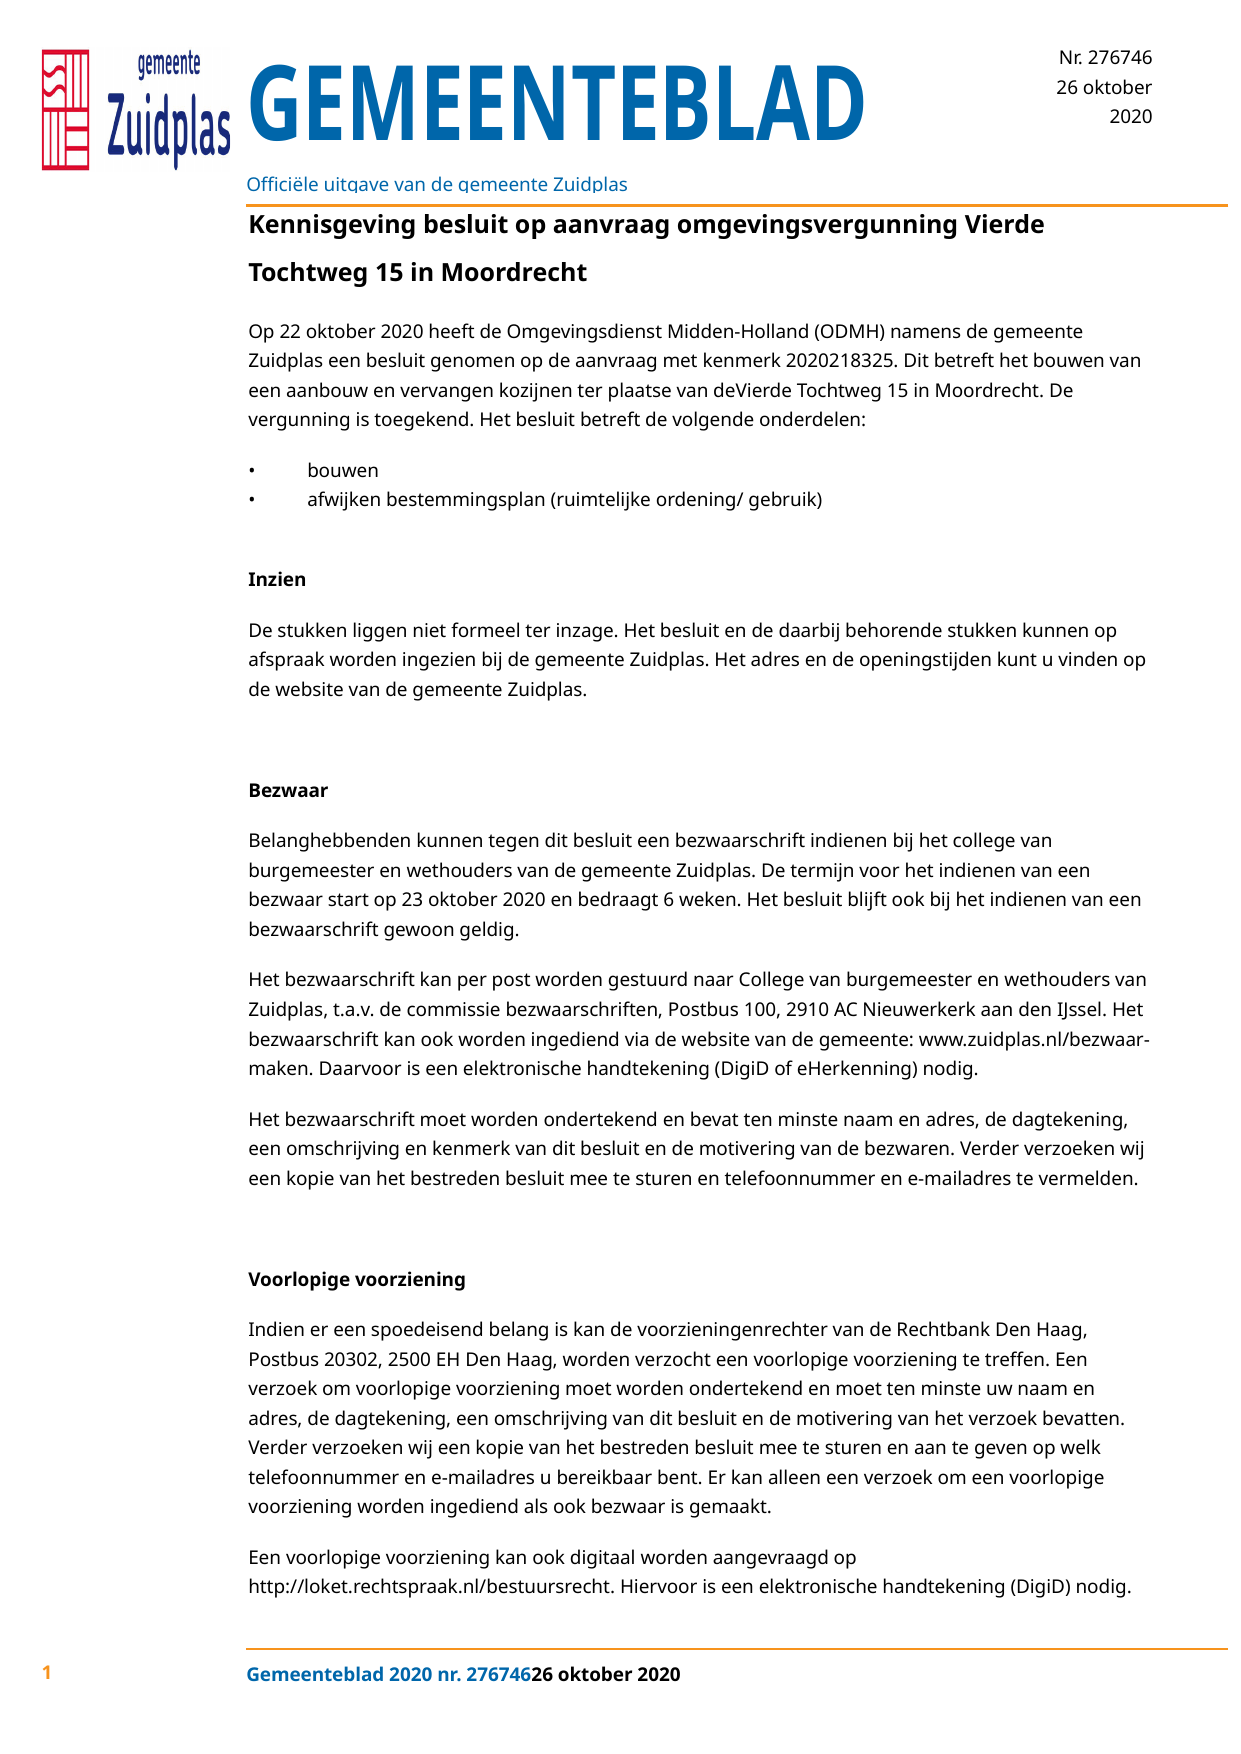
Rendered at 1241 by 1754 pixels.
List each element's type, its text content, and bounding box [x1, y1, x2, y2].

text Het bezwaarschrift moet worden ondertekend en bevat ten minste naam en adres, de dagtekening, een omschrijving en kenmerk van dit besluit en de motivering van de bezwaren. Verder verzoeken wij een kopie van het bestreden besluit mee te sturen en telefoonnummer en e-mailadres te vermelden. [248, 1106, 1152, 1191]
text Indien er een spoedeisend belang is kan de voorzieningenrechter van de Rechtbank Den Haag, Postbus 20302, 2500 EH Den Haag, worden verzocht een voorlopige voorziening te treffen. Een verzoek om voorlopige voorziening moet worden ondertekend en moet ten minste uw naam en adres, de dagtekening, een omschrijving van dit besluit en de motivering van het verzoek bevatten. Verder verzoeken wij een kopie van het bestreden besluit mee te sturen en aan te geven op welk telefoonnummer en e-mailadres u bereikbaar bent. Er kan alleen een verzoek om een voorlopige voorziening worden ingediend als ook bezwaar is gemaakt. [248, 1316, 1152, 1519]
text Op 22 oktober 2020 heeft de Omgevingsdienst Midden-Holland (ODMH) namens de gemeente Zuidplas een besluit genomen op de aanvraag met kenmerk 2020218325. Dit betreft het bouwen van een aanbouw en vervangen kozijnen ter plaatse van deVierde Tochtweg 15 in Moordrecht. De vergunning is toegekend. Het besluit betreft de volgende onderdelen: [248, 318, 1152, 432]
list bouwen [248, 457, 1152, 483]
list afwijken bestemmingsplan (ruimtelijke ordening/ gebruik) [248, 487, 1152, 512]
text Het bezwaarschrift kan per post worden gestuurd naar College van burgemeester en wethouders van Zuidplas, t.a.v. de commissie bezwaarschriften, Postbus 100, 2910 AC Nieuwerkerk aan den IJssel. Het bezwaarschrift kan ook worden ingediend via de website van de gemeente: www.zuidplas.nl/bezwaar-maken. Daarvoor is een elektronische handtekening (DigiD of eHerkenning) nodig. [248, 967, 1152, 1081]
text Voorlopige voorziening [248, 1266, 1152, 1292]
text De stukken liggen niet formeel ter inzage. Het besluit en de daarbij behorende stukken kunnen op afspraak worden ingezien bij de gemeente Zuidplas. Het adres en de openingstijden kunt u vinden op de website van de gemeente Zuidplas. [248, 617, 1152, 702]
text Inzien [248, 567, 1152, 592]
text Belanghebbenden kunnen tegen dit besluit een bezwaarschrift indienen bij het college van burgemeester en wethouders van de gemeente Zuidplas. De termijn voor het indienen van een bezwaar start op 23 oktober 2020 en bedraagt 6 weken. Het besluit blijft ook bij het indienen van een bezwaarschrift gewoon geldig. [248, 827, 1152, 942]
picture [41, 47, 231, 172]
text Kennisgeving besluit op aanvraag omgevingsvergunning Vierde Tochtweg 15 in Moordrecht [248, 207, 1152, 288]
text Een voorlopige voorziening kan ook digitaal worden aangevraagd op http://loket.rechtspraak.nl/bestuursrecht. Hiervoor is een elektronische handtekening (DigiD) nodig. [248, 1544, 1152, 1599]
text Bezwaar [248, 777, 1152, 803]
